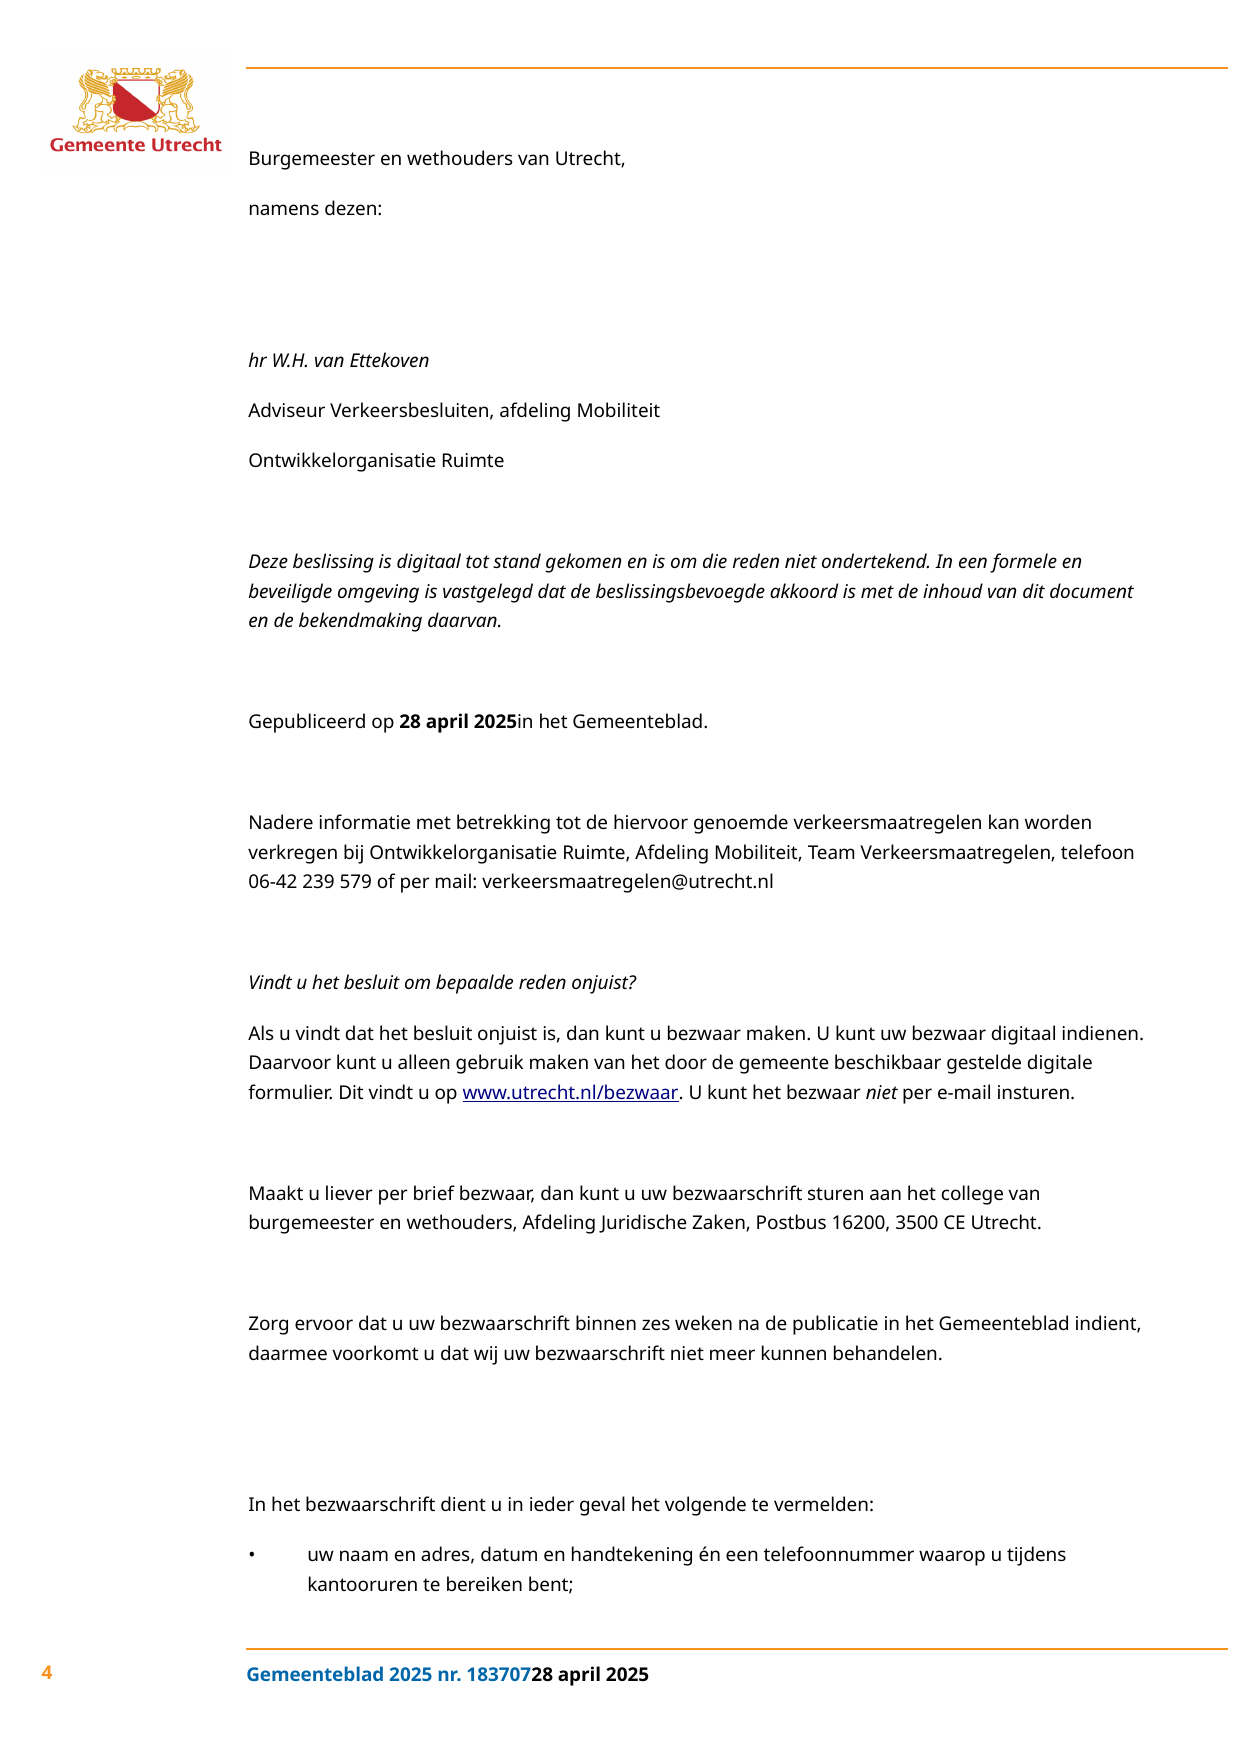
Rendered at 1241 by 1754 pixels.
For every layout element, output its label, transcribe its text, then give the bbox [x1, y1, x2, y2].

text Zorg ervoor dat u uw bezwaarschrift binnen zes weken na de publicatie in het Gemeenteblad indient, daarmee voorkomt u dat wij uw bezwaarschrift niet meer kunnen behandelen. [248, 1310, 1152, 1366]
text namens dezen: [248, 196, 1152, 221]
list uw naam en adres, datum en handtekening én een telefoonnummer waarop u tijdens kantooruren te bereiken bent; [248, 1541, 1152, 1597]
text Nadere informatie met betrekking tot de hiervoor genoemde verkeersmaatregelen kan worden verkregen bij Ontwikkelorganisatie Ruimte, Afdeling Mobiliteit, Team Verkeersmaatregelen, telefoon 06-42 239 579 of per mail: verkeersmaatregelen@utrecht.nl [248, 809, 1152, 894]
text Gepubliceerd op 28 april 2025in het Gemeenteblad. [248, 708, 1152, 734]
text Vindt u het besluit om bepaalde reden onjuist? [248, 969, 1152, 995]
text Ontwikkelorganisatie Ruimte [248, 448, 1152, 473]
text In het bezwaarschrift dient u in ieder geval het volgende te vermelden: [248, 1491, 1152, 1517]
text Als u vindt dat het besluit onjuist is, dan kunt u bezwaar maken. U kunt uw bezwaar digitaal indienen. Daarvoor kunt u alleen gebruik maken van het door de gemeente beschikbaar gestelde digitale formulier. Dit vindt u op www.utrecht.nl/bezwaar. U kunt het bezwaar niet per e-mail insturen. [248, 1020, 1152, 1105]
text Burgemeester en wethouders van Utrecht, [248, 145, 1152, 171]
text hr W.H. van Ettekoven [248, 347, 1152, 373]
picture [41, 47, 231, 172]
text Adviseur Verkeersbesluiten, afdeling Mobiliteit [248, 397, 1152, 423]
text Maakt u liever per brief bezwaar, dan kunt u uw bezwaarschrift sturen aan het college van burgemeester en wethouders, Afdeling Juridische Zaken, Postbus 16200, 3500 CE Utrecht. [248, 1180, 1152, 1235]
text Deze beslissing is digitaal tot stand gekomen en is om die reden niet ondertekend. In een formele en beveiligde omgeving is vastgelegd dat de beslissingsbevoegde akkoord is met de inhoud van dit document en de bekendmaking daarvan. [248, 548, 1152, 633]
